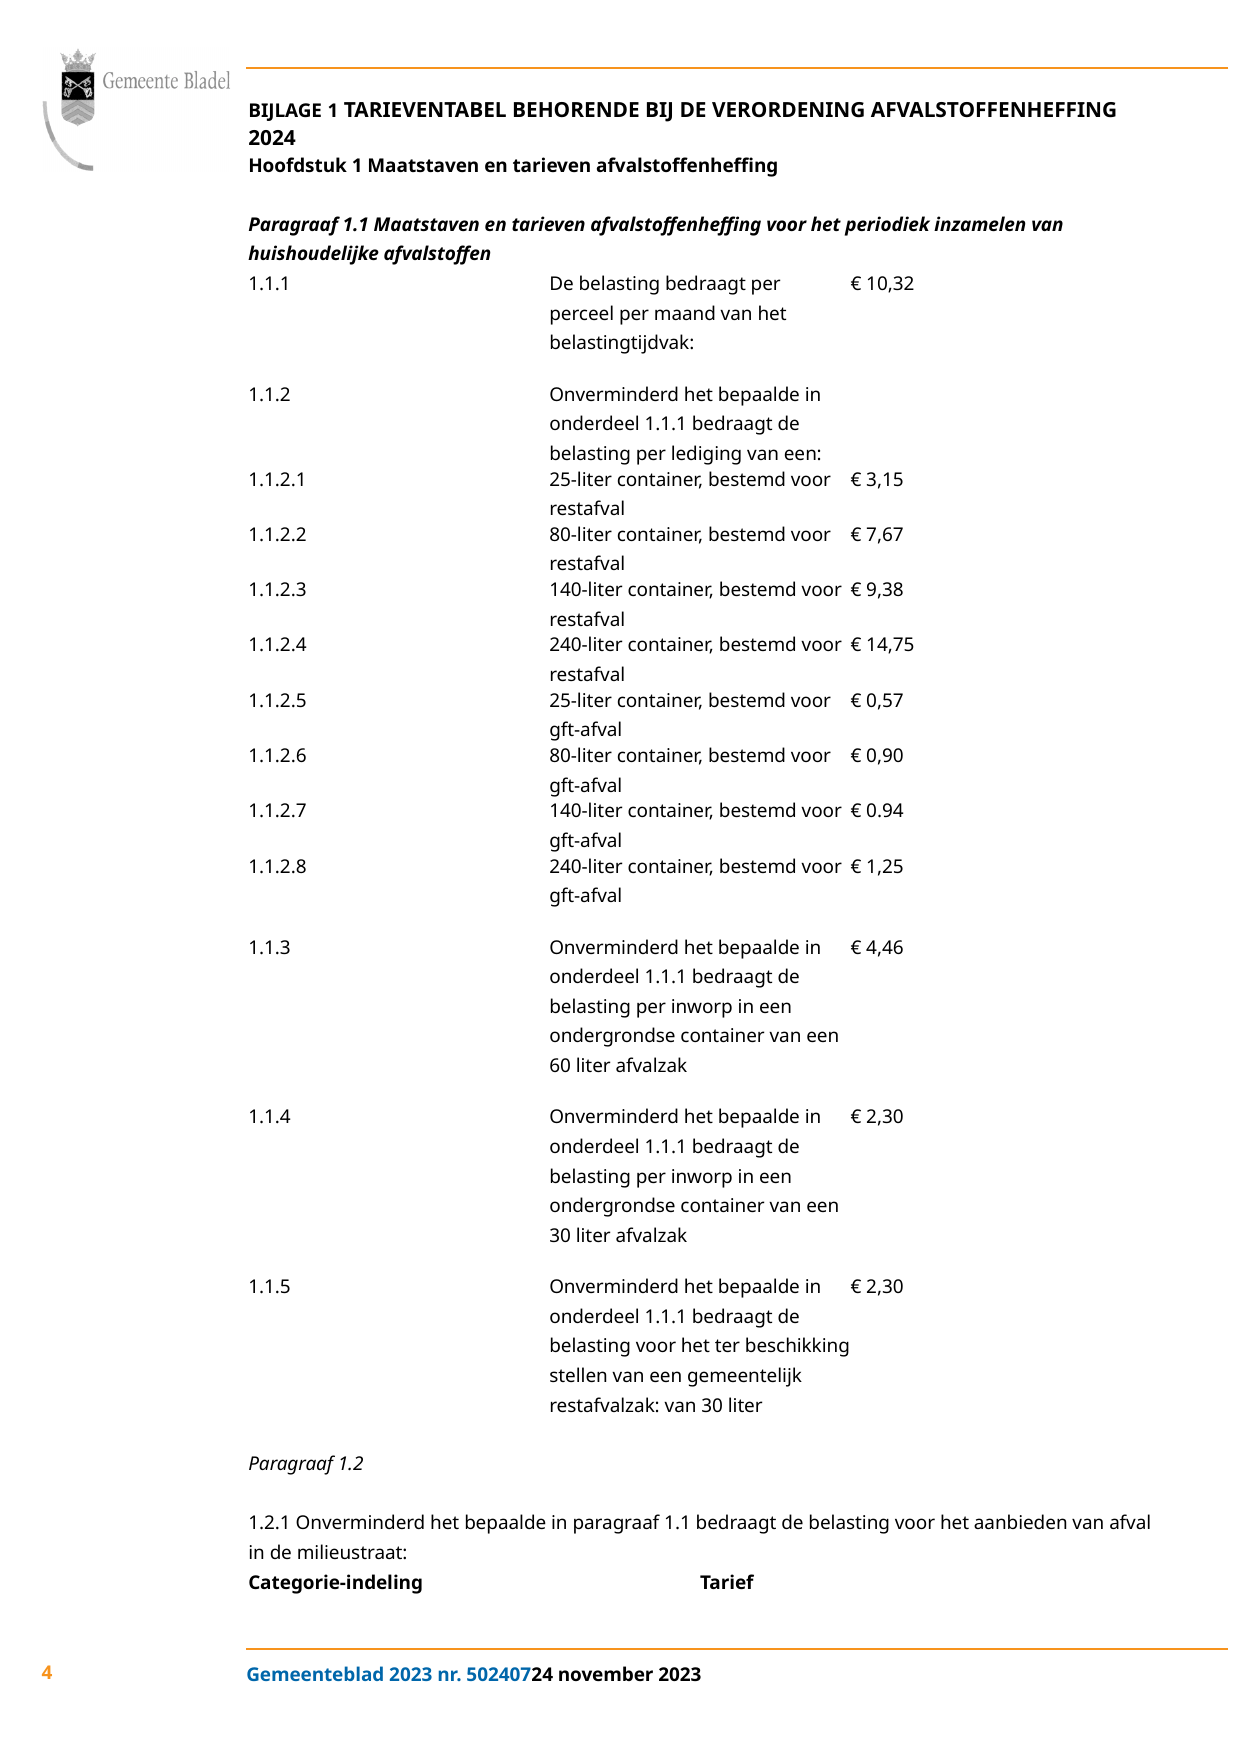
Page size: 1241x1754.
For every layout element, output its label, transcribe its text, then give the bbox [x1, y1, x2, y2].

table_cell 1.1.2.7 [248, 798, 549, 853]
text Hoofdstuk 1 Maatstaven en tarieven afvalstoffenheffing [248, 152, 1152, 177]
table_cell 1.1.2.1 [248, 466, 549, 521]
table_cell [549, 1078, 850, 1104]
table_cell [850, 381, 1152, 466]
text 1.2.1 Onverminderd het bepaalde in paragraaf 1.1 bedraagt de belasting voor het aanbieden van afval in de milieustraat: [248, 1509, 1152, 1565]
table_cell 80-liter container, bestemd voor restafval [549, 521, 850, 576]
table_cell Onverminderd het bepaalde in onderdeel 1.1.1 bedraagt de belasting per inworp in een ondergrondse container van een 60 liter afvalzak [549, 934, 850, 1078]
table_cell € 14,75 [850, 632, 1152, 687]
table_cell 240-liter container, bestemd voor gft-afval [549, 853, 850, 908]
table_cell 1.1.2.5 [248, 687, 549, 742]
picture [41, 47, 231, 172]
table_cell € 9,38 [850, 576, 1152, 632]
table_cell 1.1.2 [248, 381, 549, 466]
table_cell 1.1.2.6 [248, 742, 549, 798]
table_cell 1.1.2.2 [248, 521, 549, 576]
table_cell 140-liter container, bestemd voor restafval [549, 576, 850, 632]
table_cell [248, 1078, 549, 1104]
table_header € 10,32 [850, 270, 1152, 355]
table_cell 1.1.2.8 [248, 853, 549, 908]
table_cell 1.1.5 [248, 1274, 549, 1418]
text Paragraaf 1.1 Maatstaven en tarieven afvalstoffenheffing voor het periodiek inzamelen van huishoudelijke afvalstoffen [248, 211, 1152, 266]
table_cell 1.1.2.3 [248, 576, 549, 632]
table_cell 25-liter container, bestemd voor gft-afval [549, 687, 850, 742]
text BIJLAGE 1 TARIEVENTABEL BEHORENDE BIJ DE VERORDENING AFVALSTOFFENHEFFING 2024 [248, 95, 1152, 152]
table_cell € 0,90 [850, 742, 1152, 798]
table_cell 140-liter container, bestemd voor gft-afval [549, 798, 850, 853]
table_header De belasting bedraagt per perceel per maand van het belastingtijdvak: [549, 270, 850, 355]
table_cell [549, 355, 850, 381]
table_cell [850, 355, 1152, 381]
table_cell [248, 1248, 549, 1273]
table_header Tarief [700, 1569, 1152, 1594]
table_cell 1.1.4 [248, 1104, 549, 1248]
table_cell [850, 1078, 1152, 1104]
table_cell 240-liter container, bestemd voor restafval [549, 632, 850, 687]
table_cell € 1,25 [850, 853, 1152, 908]
table_cell 80-liter container, bestemd voor gft-afval [549, 742, 850, 798]
table_cell € 7,67 [850, 521, 1152, 576]
table_header Categorie-indeling [248, 1569, 700, 1594]
text Paragraaf 1.2 [248, 1450, 1152, 1476]
table_cell Onverminderd het bepaalde in onderdeel 1.1.1 bedraagt de belasting per inworp in een ondergrondse container van een 30 liter afvalzak [549, 1104, 850, 1248]
table_cell Onverminderd het bepaalde in onderdeel 1.1.1 bedraagt de belasting per lediging van een: [549, 381, 850, 466]
table_cell [549, 908, 850, 934]
table_cell 1.1.2.4 [248, 632, 549, 687]
table_cell 1.1.3 [248, 934, 549, 1078]
table_cell [248, 355, 549, 381]
table_cell € 2,30 [850, 1274, 1152, 1418]
table_cell € 2,30 [850, 1104, 1152, 1248]
table_cell [248, 908, 549, 934]
table_cell € 4,46 [850, 934, 1152, 1078]
table_cell € 0,57 [850, 687, 1152, 742]
table_cell [850, 1248, 1152, 1273]
table_cell 25-liter container, bestemd voor restafval [549, 466, 850, 521]
table_cell [850, 908, 1152, 934]
table_cell € 3,15 [850, 466, 1152, 521]
table_header 1.1.1 [248, 270, 549, 355]
table_cell Onverminderd het bepaalde in onderdeel 1.1.1 bedraagt de belasting voor het ter beschikking stellen van een gemeentelijk restafvalzak: van 30 liter [549, 1274, 850, 1418]
table_cell [549, 1248, 850, 1273]
table_cell € 0.94 [850, 798, 1152, 853]
